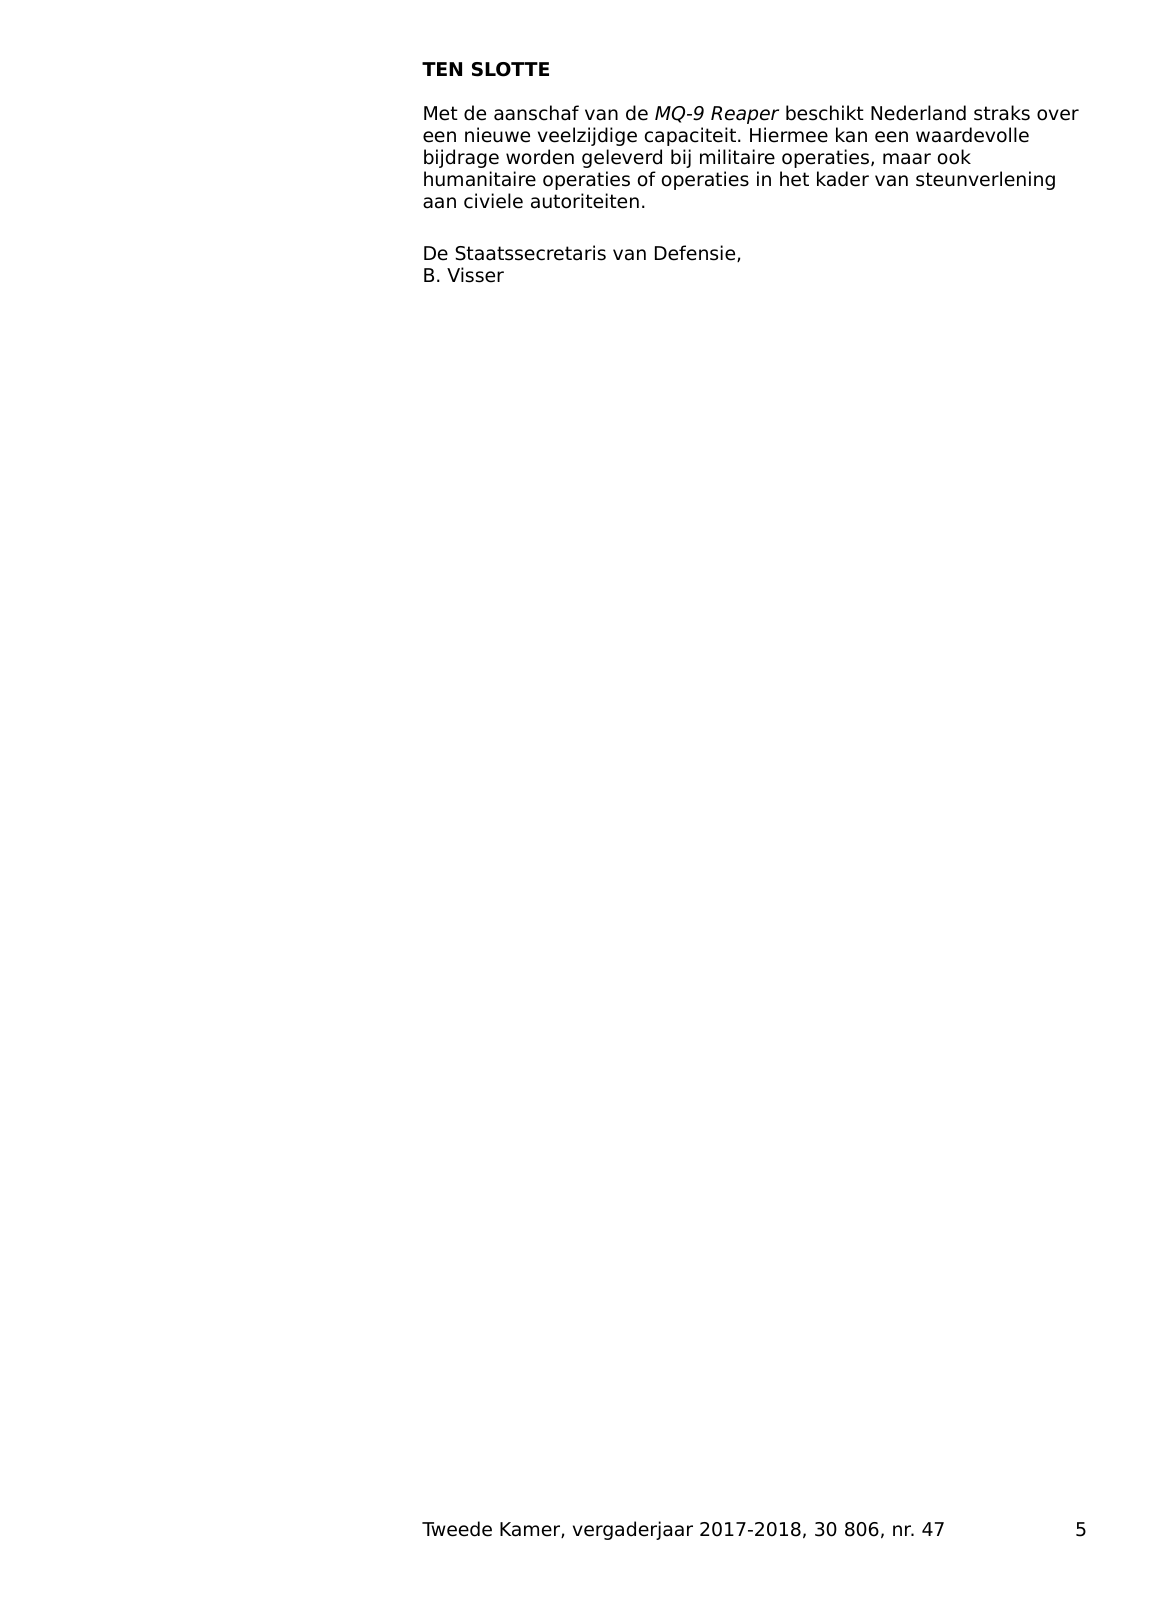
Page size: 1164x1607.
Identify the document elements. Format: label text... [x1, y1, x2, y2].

subtitle TEN SLOTTE [422, 59, 1087, 81]
text Met de aanschaf van de MQ-9 Reaper beschikt Nederland straks over een nieuwe veelzijdige capaciteit. Hiermee kan een waardevolle bijdrage worden geleverd bij militaire operaties, maar ook humanitaire operaties of operaties in het kader van steunverlening aan civiele autoriteiten. [422, 103, 1087, 213]
text De Staatssecretaris van Defensie, B. Visser [422, 243, 1087, 287]
